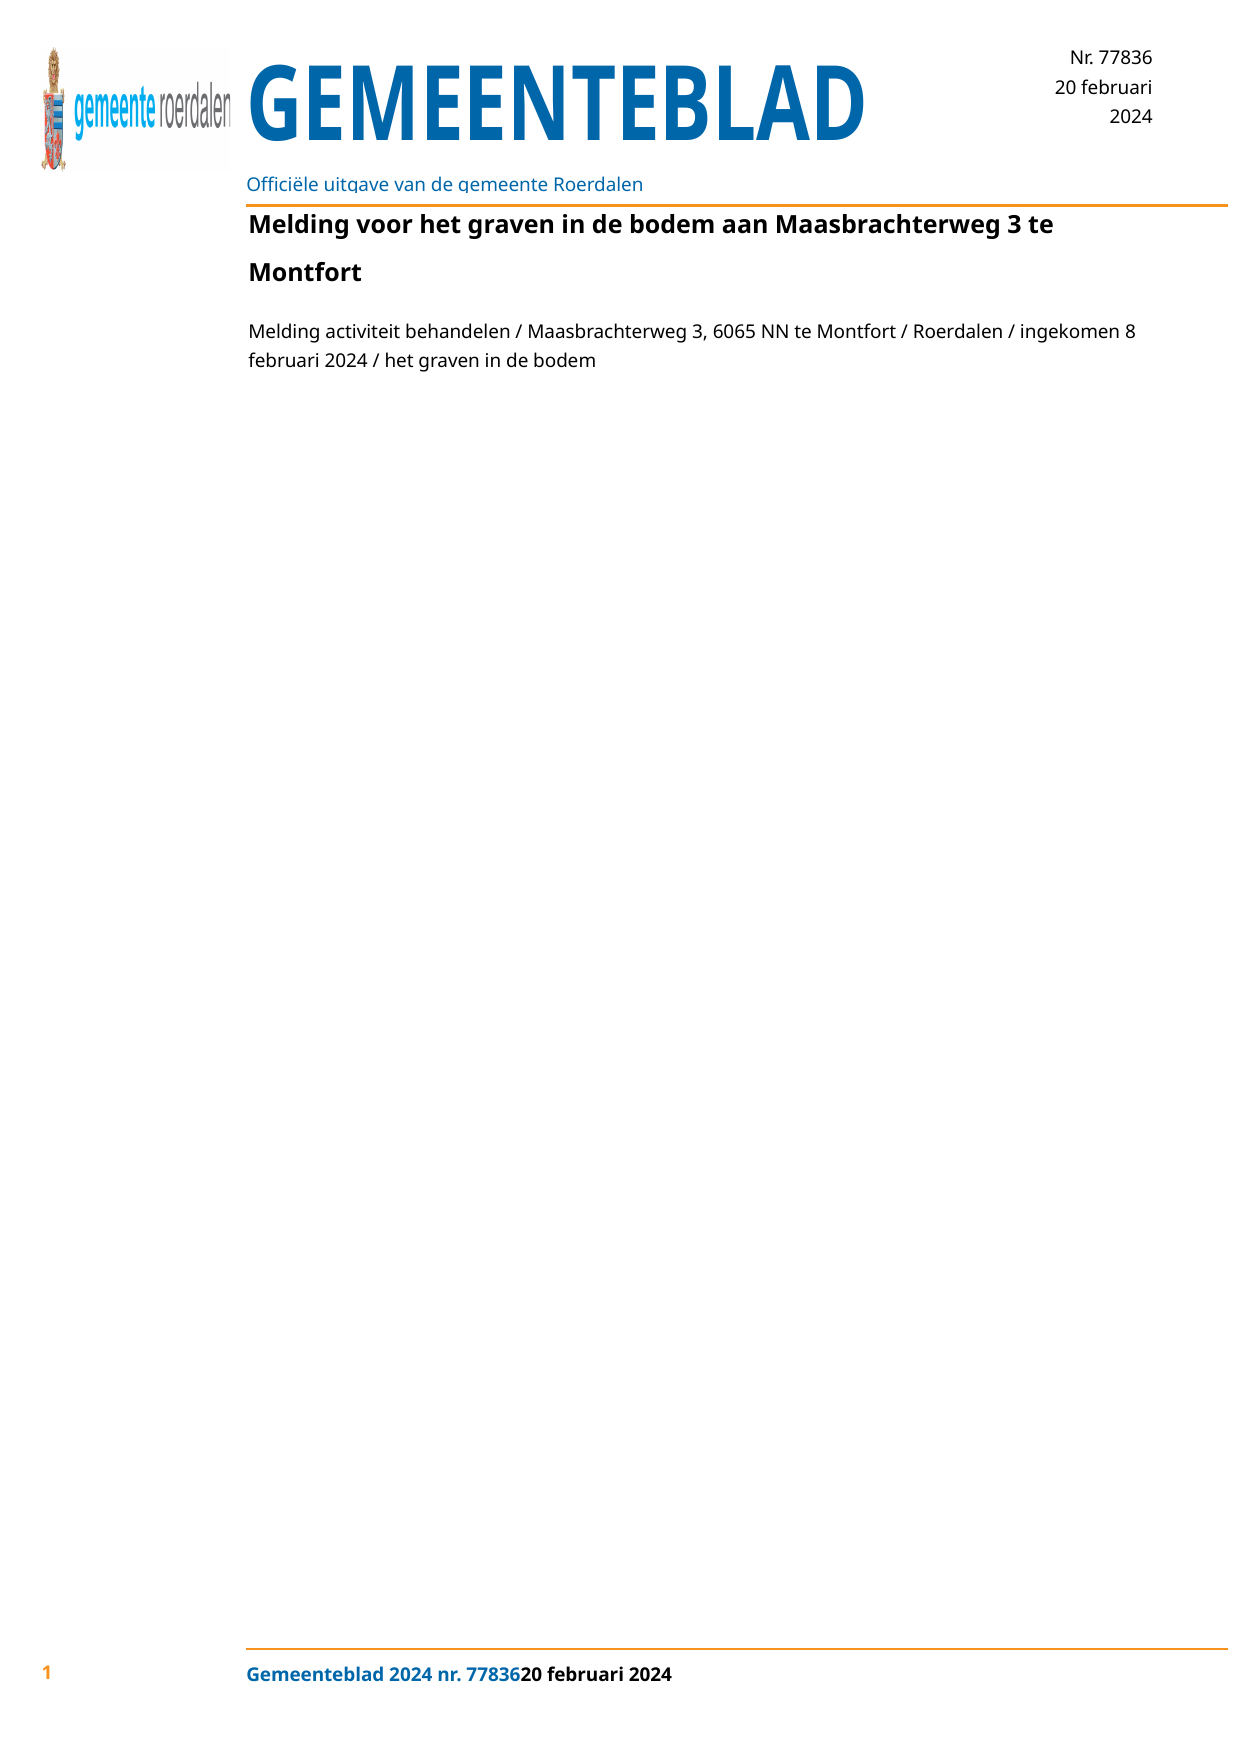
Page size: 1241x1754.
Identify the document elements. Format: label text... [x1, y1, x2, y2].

text Melding voor het graven in de bodem aan Maasbrachterweg 3 te Montfort [248, 207, 1152, 288]
picture [41, 47, 231, 172]
text Melding activiteit behandelen / Maasbrachterweg 3, 6065 NN te Montfort / Roerdalen / ingekomen 8 februari 2024 / het graven in de bodem [248, 318, 1152, 373]
